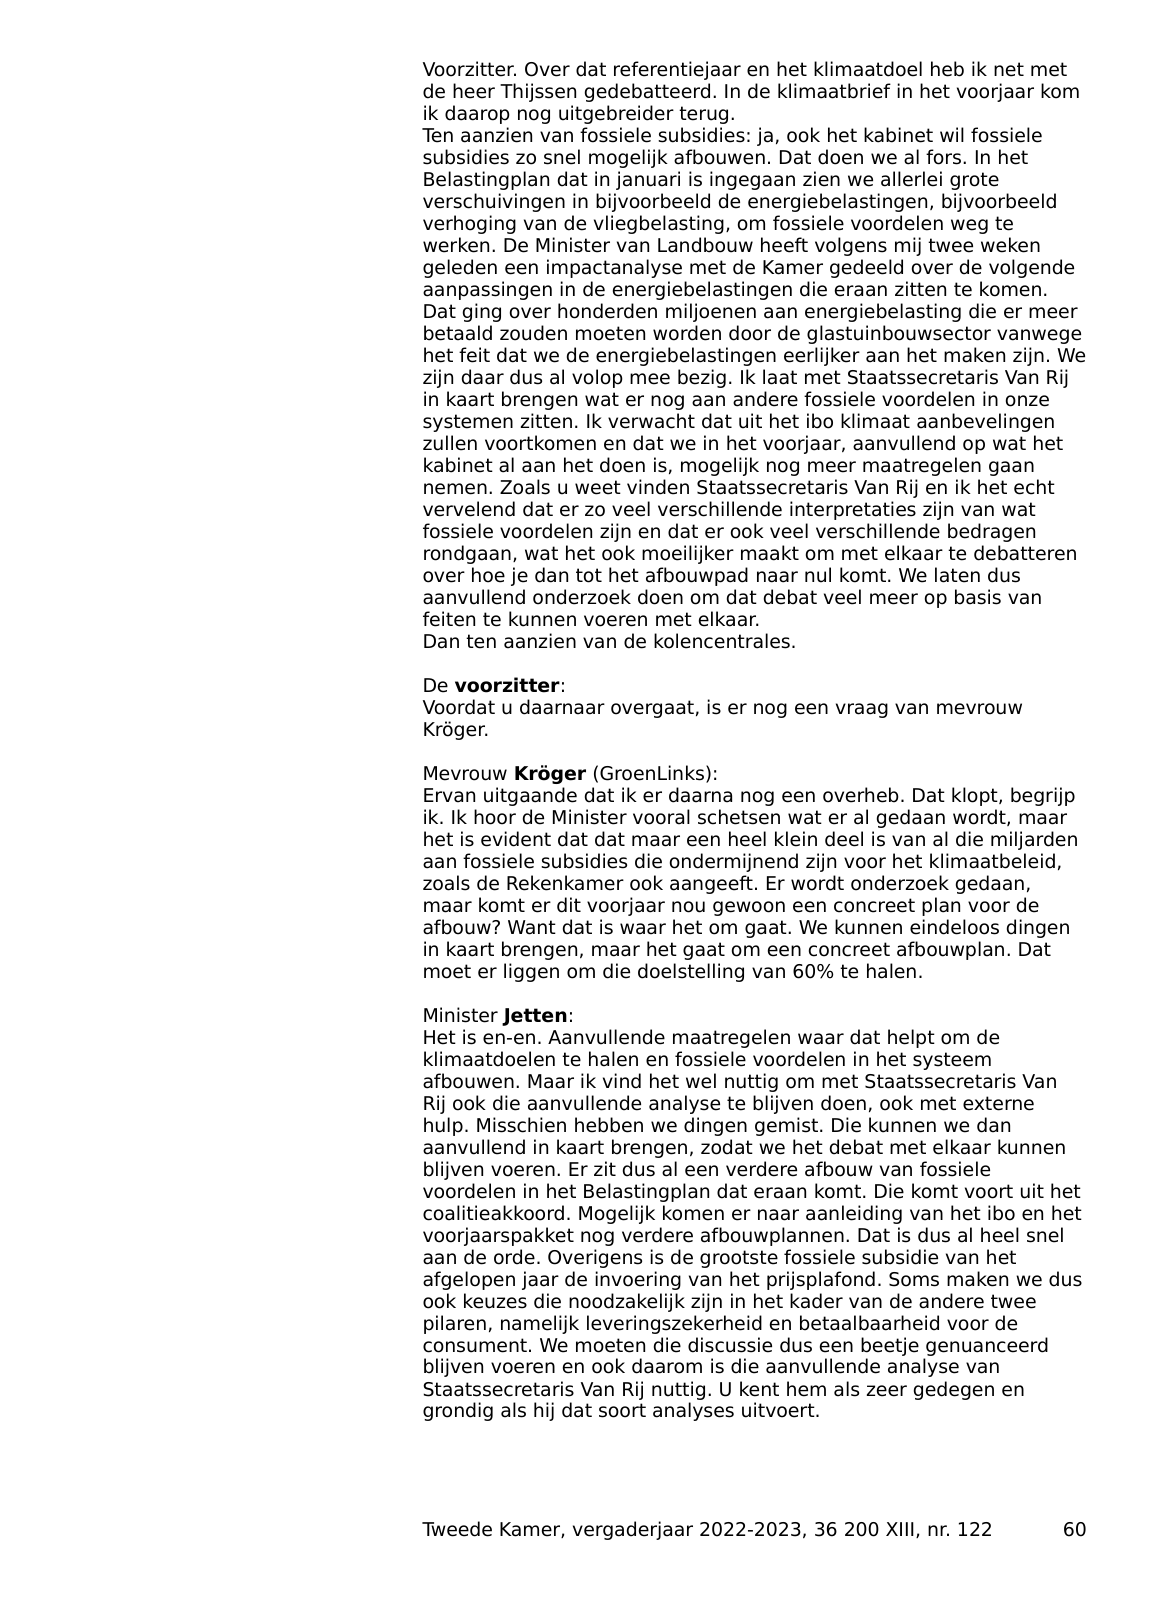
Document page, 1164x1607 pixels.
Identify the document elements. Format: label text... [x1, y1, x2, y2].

text Ervan uitgaande dat ik er daarna nog een overheb. Dat klopt, begrijp ik. Ik hoor de Minister vooral schetsen wat er al gedaan wordt, maar het is evident dat dat maar een heel klein deel is van al die miljarden aan fossiele subsidies die ondermijnend zijn voor het klimaatbeleid, zoals de Rekenkamer ook aangeeft. Er wordt onderzoek gedaan, maar komt er dit voorjaar nou gewoon een concreet plan voor de afbouw? Want dat is waar het om gaat. We kunnen eindeloos dingen in kaart brengen, maar het gaat om een concreet afbouwplan. Dat moet er liggen om die doelstelling van 60% te halen. [422, 785, 1087, 983]
text Het is en-en. Aanvullende maatregelen waar dat helpt om de klimaatdoelen te halen en fossiele voordelen in het systeem afbouwen. Maar ik vind het wel nuttig om met Staatssecretaris Van Rij ook die aanvullende analyse te blijven doen, ook met externe hulp. Misschien hebben we dingen gemist. Die kunnen we dan aanvullend in kaart brengen, zodat we het debat met elkaar kunnen blijven voeren. Er zit dus al een verdere afbouw van fossiele voordelen in het Belastingplan dat eraan komt. Die komt voort uit het coalitieakkoord. Mogelijk komen er naar aanleiding van het ibo en het voorjaarspakket nog verdere afbouwplannen. Dat is dus al heel snel aan de orde. Overigens is de grootste fossiele subsidie van het afgelopen jaar de invoering van het prijsplafond. Soms maken we dus ook keuzes die noodzakelijk zijn in het kader van de andere twee pilaren, namelijk leveringszekerheid en betaalbaarheid voor de consument. We moeten die discussie dus een beetje genuanceerd blijven voeren en ook daarom is die aanvullende analyse van Staatssecretaris Van Rij nuttig. U kent hem als zeer gedegen en grondig als hij dat soort analyses uitvoert. [422, 1027, 1087, 1422]
text Ten aanzien van fossiele subsidies: ja, ook het kabinet wil fossiele subsidies zo snel mogelijk afbouwen. Dat doen we al fors. In het Belastingplan dat in januari is ingegaan zien we allerlei grote verschuivingen in bijvoorbeeld de energiebelastingen, bijvoorbeeld verhoging van de vliegbelasting, om fossiele voordelen weg te werken. De Minister van Landbouw heeft volgens mij twee weken geleden een impactanalyse met de Kamer gedeeld over de volgende aanpassingen in de energiebelastingen die eraan zitten te komen. Dat ging over honderden miljoenen aan energiebelasting die er meer betaald zouden moeten worden door de glastuinbouwsector vanwege het feit dat we de energiebelastingen eerlijker aan het maken zijn. We zijn daar dus al volop mee bezig. Ik laat met Staatssecretaris Van Rij in kaart brengen wat er nog aan andere fossiele voordelen in onze systemen zitten. Ik verwacht dat uit het ibo klimaat aanbevelingen zullen voortkomen en dat we in het voorjaar, aanvullend op wat het kabinet al aan het doen is, mogelijk nog meer maatregelen gaan nemen. Zoals u weet vinden Staatssecretaris Van Rij en ik het echt vervelend dat er zo veel verschillende interpretaties zijn van wat fossiele voordelen zijn en dat er ook veel verschillende bedragen rondgaan, wat het ook moeilijker maakt om met elkaar te debatteren over hoe je dan tot het afbouwpad naar nul komt. We laten dus aanvullend onderzoek doen om dat debat veel meer op basis van feiten te kunnen voeren met elkaar. [422, 125, 1087, 631]
text De voorzitter: [422, 675, 1087, 697]
text Voorzitter. Over dat referentiejaar en het klimaatdoel heb ik net met de heer Thijssen gedebatteerd. In de klimaatbrief in het voorjaar kom ik daarop nog uitgebreider terug. [422, 59, 1087, 125]
text Mevrouw Kröger (GroenLinks): [422, 763, 1087, 785]
text Minister Jetten: [422, 1005, 1087, 1027]
text Dan ten aanzien van de kolencentrales. [422, 631, 1087, 652]
text Voordat u daarnaar overgaat, is er nog een vraag van mevrouw Kröger. [422, 697, 1087, 741]
